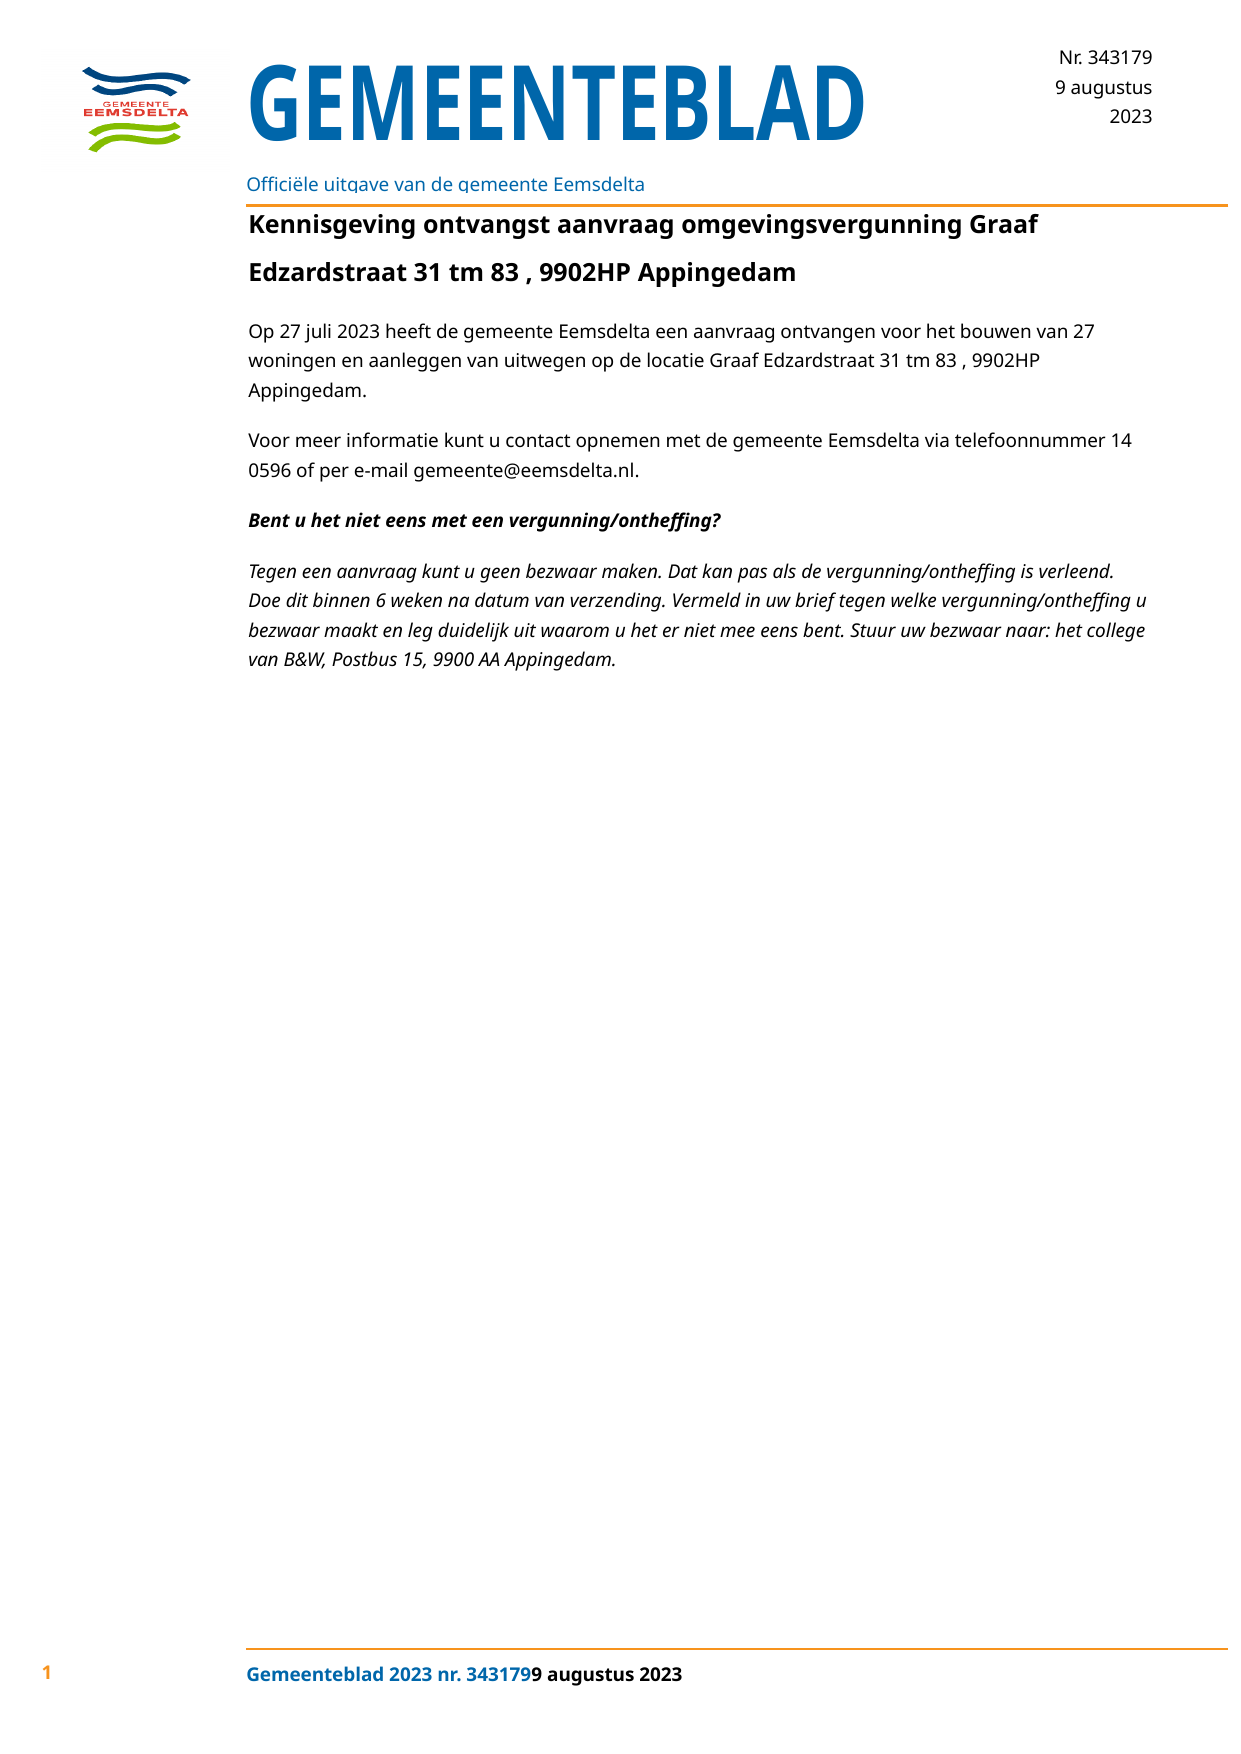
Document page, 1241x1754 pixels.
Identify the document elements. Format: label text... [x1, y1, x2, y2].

text Op 27 juli 2023 heeft de gemeente Eemsdelta een aanvraag ontvangen voor het bouwen van 27 woningen en aanleggen van uitwegen op de locatie Graaf Edzardstraat 31 tm 83 , 9902HP Appingedam. [248, 318, 1152, 403]
picture [41, 47, 231, 172]
text Kennisgeving ontvangst aanvraag omgevingsvergunning Graaf Edzardstraat 31 tm 83 , 9902HP Appingedam [248, 207, 1152, 288]
text Voor meer informatie kunt u contact opnemen met de gemeente Eemsdelta via telefoonnummer 14 0596 of per e-mail gemeente@eemsdelta.nl. [248, 427, 1152, 483]
text Tegen een aanvraag kunt u geen bezwaar maken. Dat kan pas als de vergunning/ontheffing is verleend. Doe dit binnen 6 weken na datum van verzending. Vermeld in uw brief tegen welke vergunning/ontheffing u bezwaar maakt en leg duidelijk uit waarom u het er niet mee eens bent. Stuur uw bezwaar naar: het college van B&W, Postbus 15, 9900 AA Appingedam. [248, 558, 1152, 672]
text Bent u het niet eens met een vergunning/ontheffing? [248, 507, 1152, 533]
